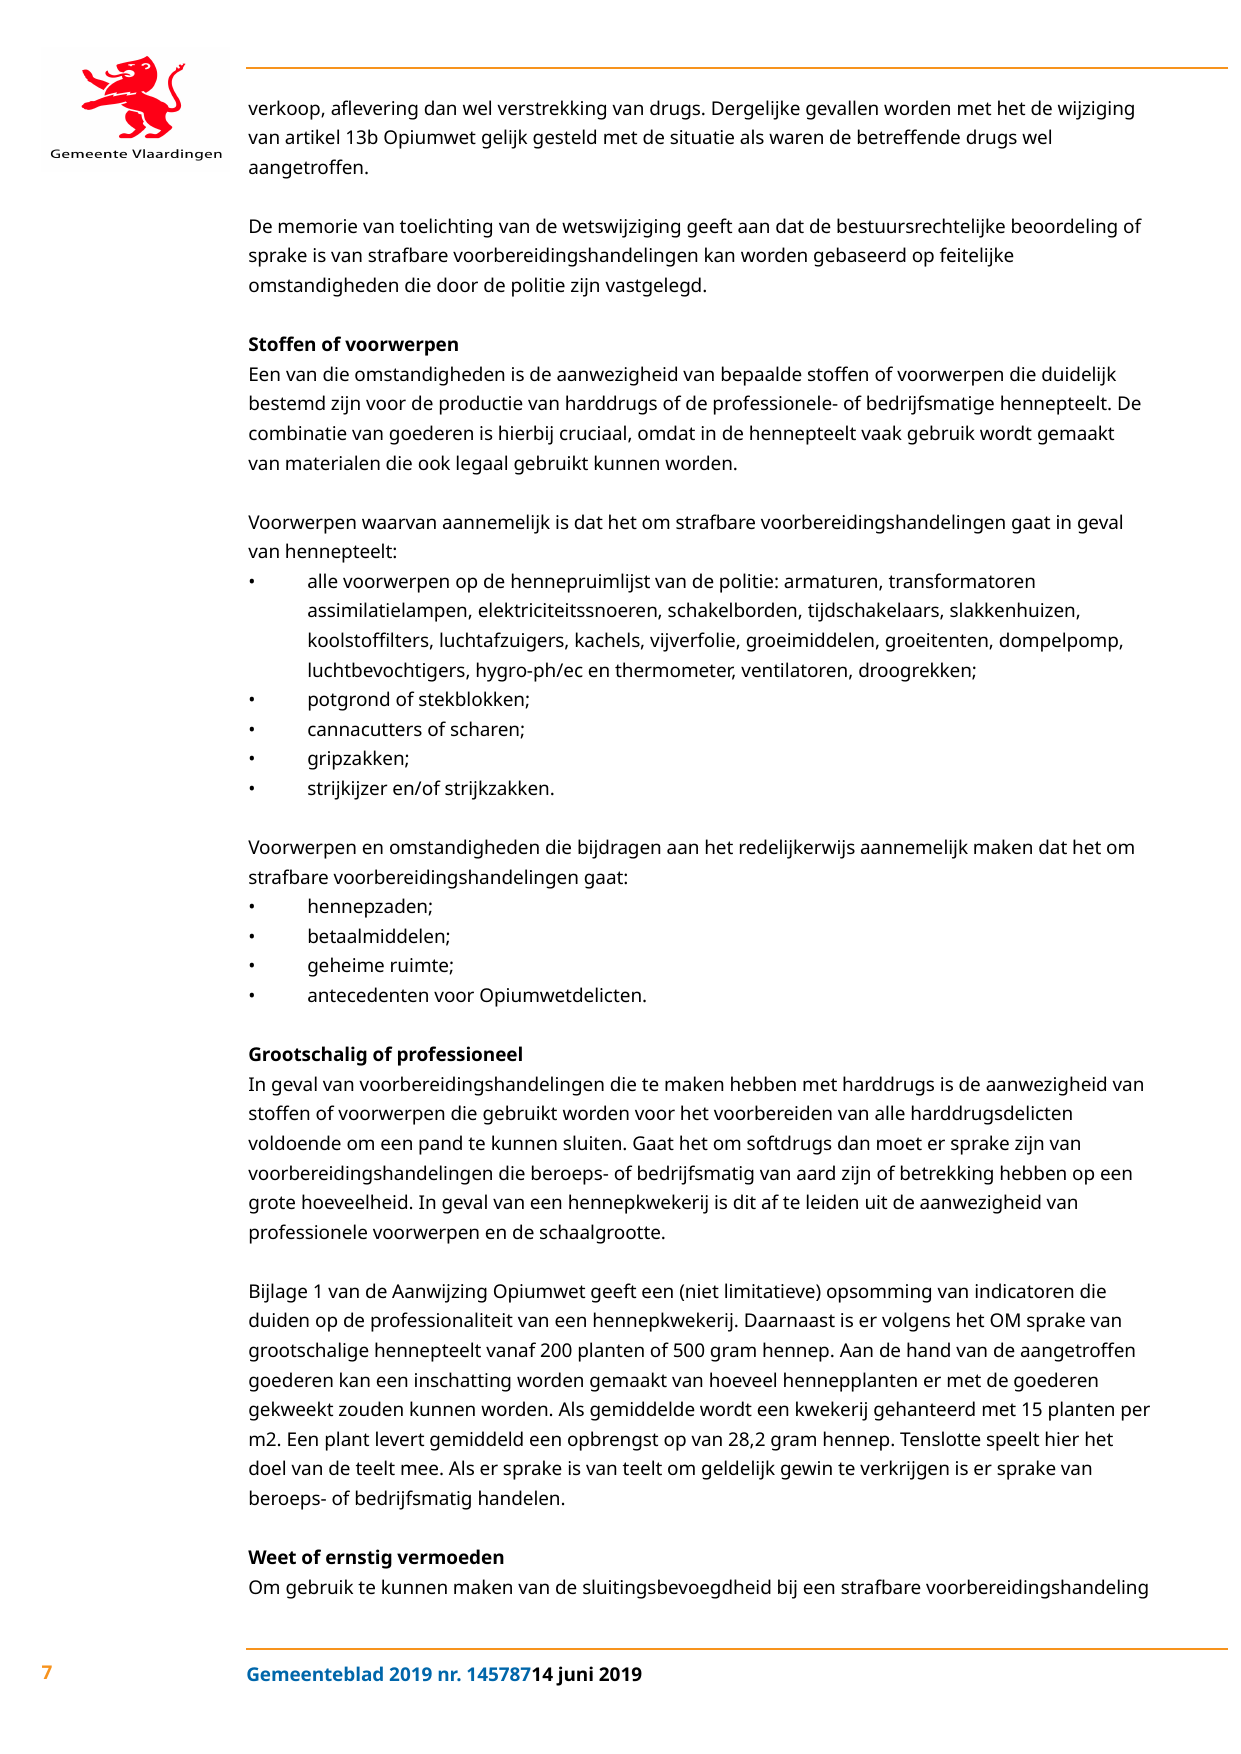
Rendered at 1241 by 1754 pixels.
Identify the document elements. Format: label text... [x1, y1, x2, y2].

text verkoop, aflevering dan wel verstrekking van drugs. Dergelijke gevallen worden met het de wijziging van artikel 13b Opiumwet gelijk gesteld met de situatie als waren de betreffende drugs wel aangetroffen. [248, 95, 1152, 180]
list gripzakken; [248, 746, 1152, 771]
text Stoffen of voorwerpen [248, 331, 1152, 357]
list geheime ruimte; [248, 953, 1152, 978]
list betaalmiddelen; [248, 923, 1152, 949]
list strijkijzer en/of strijkzakken. [248, 775, 1152, 801]
text Bijlage 1 van de Aanwijzing Opiumwet geeft een (niet limitatieve) opsomming van indicatoren die duiden op de professionaliteit van een hennepkwekerij. Daarnaast is er volgens het OM sprake van grootschalige hennepteelt vanaf 200 planten of 500 gram hennep. Aan de hand van de aangetroffen goederen kan een inschatting worden gemaakt van hoeveel hennepplanten er met de goederen gekweekt zouden kunnen worden. Als gemiddelde wordt een kwekerij gehanteerd met 15 planten per m2. Een plant levert gemiddeld een opbrengst op van 28,2 gram hennep. Tenslotte speelt hier het doel van de teelt mee. Als er sprake is van teelt om geldelijk gewin te verkrijgen is er sprake van beroeps- of bedrijfsmatig handelen. [248, 1278, 1152, 1511]
text Voorwerpen en omstandigheden die bijdragen aan het redelijkerwijs aannemelijk maken dat het om strafbare voorbereidingshandelingen gaat: [248, 834, 1152, 890]
picture [41, 47, 231, 172]
text Een van die omstandigheden is de aanwezigheid van bepaalde stoffen of voorwerpen die duidelijk bestemd zijn voor de productie van harddrugs of de professionele- of bedrijfsmatige hennepteelt. De combinatie van goederen is hierbij cruciaal, omdat in de hennepteelt vaak gebruik wordt gemaakt van materialen die ook legaal gebruikt kunnen worden. [248, 361, 1152, 476]
list hennepzaden; [248, 893, 1152, 919]
text Om gebruik te kunnen maken van de sluitingsbevoegdheid bij een strafbare voorbereidingshandeling [248, 1574, 1152, 1600]
text Weet of ernstig vermoeden [248, 1544, 1152, 1570]
text Voorwerpen waarvan aannemelijk is dat het om strafbare voorbereidingshandelingen gaat in geval van hennepteelt: [248, 509, 1152, 564]
text Grootschalig of professioneel [248, 1041, 1152, 1067]
list antecedenten voor Opiumwetdelicten. [248, 982, 1152, 1008]
text In geval van voorbereidingshandelingen die te maken hebben met harddrugs is de aanwezigheid van stoffen of voorwerpen die gebruikt worden voor het voorbereiden van alle harddrugsdelicten voldoende om een pand te kunnen sluiten. Gaat het om softdrugs dan moet er sprake zijn van voorbereidingshandelingen die beroeps- of bedrijfsmatig van aard zijn of betrekking hebben op een grote hoeveelheid. In geval van een hennepkwekerij is dit af te leiden uit de aanwezigheid van professionele voorwerpen en de schaalgrootte. [248, 1071, 1152, 1245]
list cannacutters of scharen; [248, 716, 1152, 742]
list alle voorwerpen op de hennepruimlijst van de politie: armaturen, transformatoren assimilatielampen, elektriciteitssnoeren, schakelborden, tijdschakelaars, slakkenhuizen, koolstoffilters, luchtafzuigers, kachels, vijverfolie, groeimiddelen, groeitenten, dompelpomp, luchtbevochtigers, hygro-ph/ec en thermometer, ventilatoren, droogrekken; [248, 568, 1152, 683]
list potgrond of stekblokken; [248, 686, 1152, 712]
text De memorie van toelichting van de wetswijziging geeft aan dat de bestuursrechtelijke beoordeling of sprake is van strafbare voorbereidingshandelingen kan worden gebaseerd op feitelijke omstandigheden die door de politie zijn vastgelegd. [248, 213, 1152, 298]
